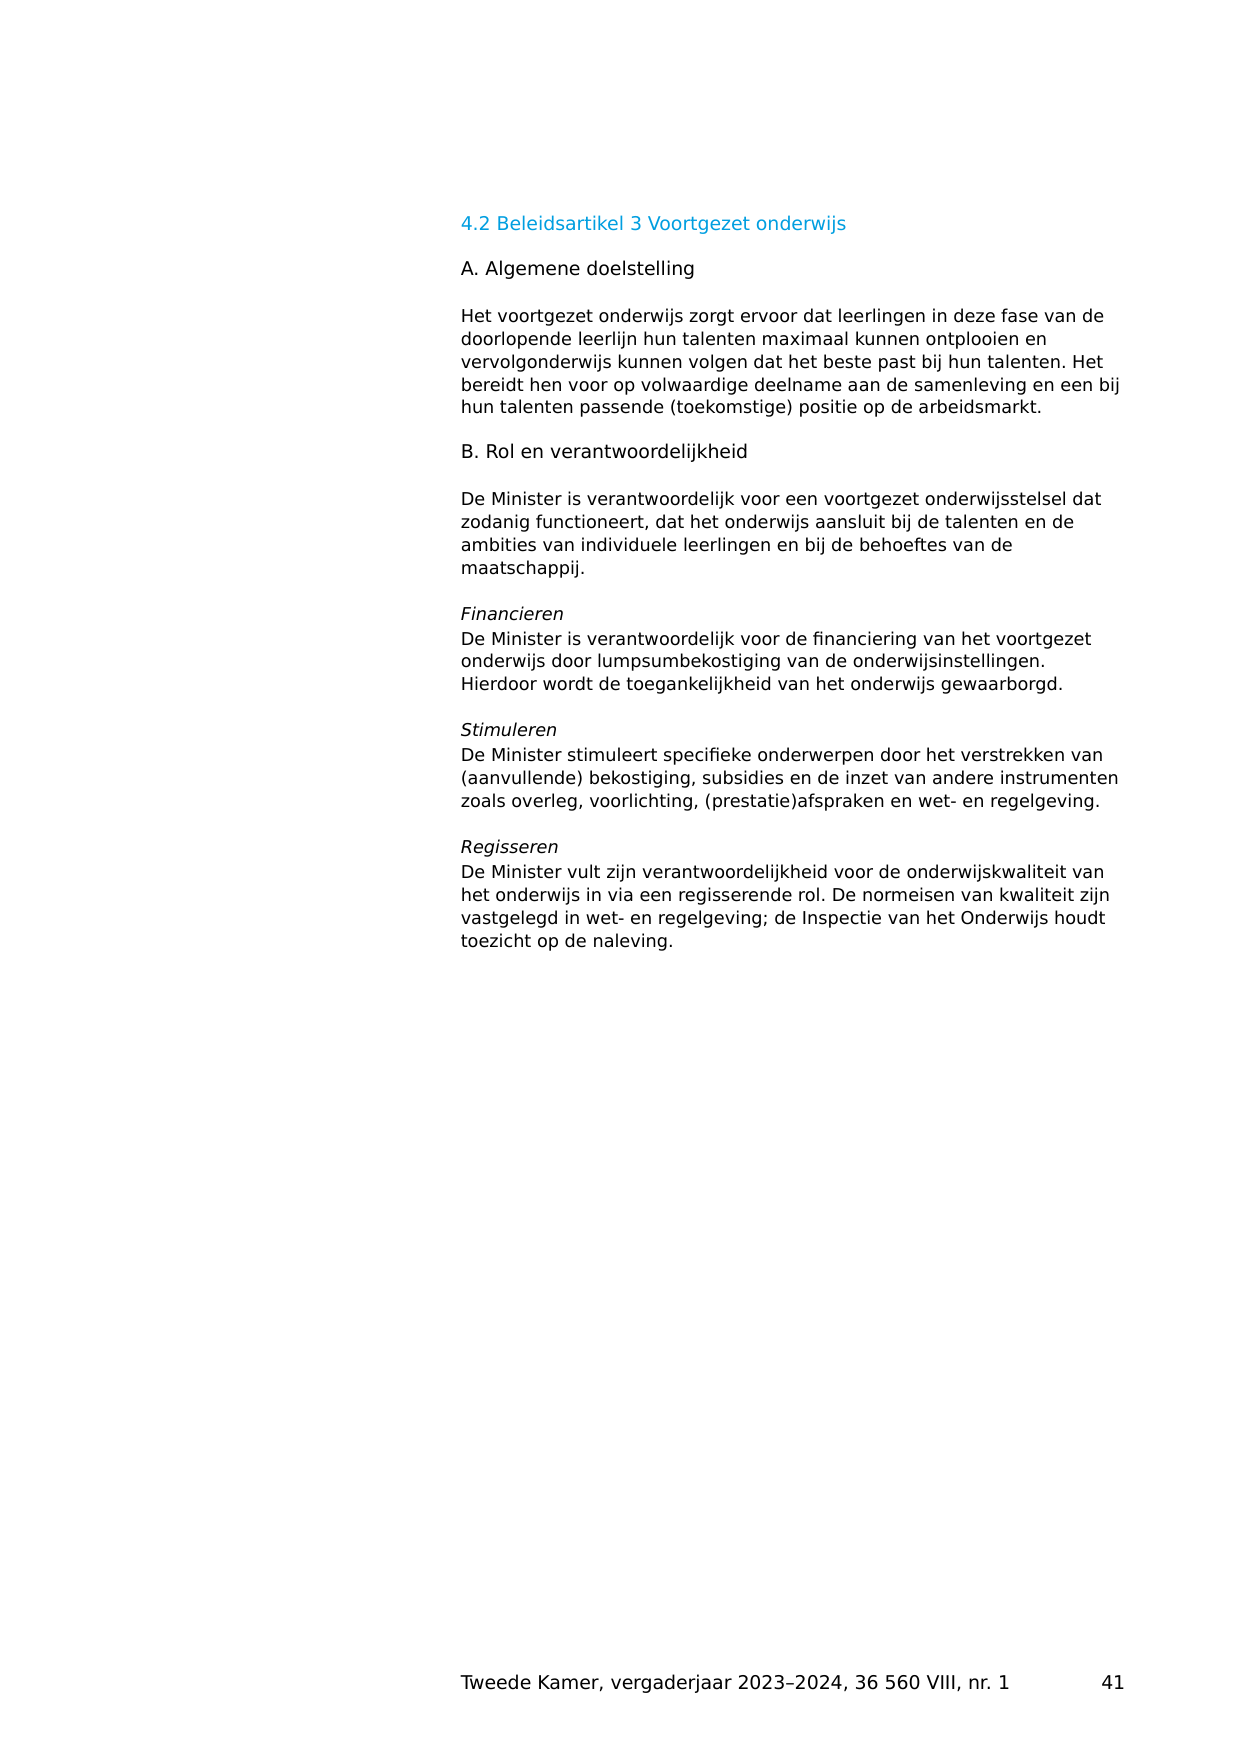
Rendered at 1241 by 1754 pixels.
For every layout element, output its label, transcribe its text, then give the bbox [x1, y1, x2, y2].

title A. Algemene doelstelling [461, 258, 1125, 280]
text Regisseren [461, 835, 1125, 858]
text Het voortgezet onderwijs zorgt ervoor dat leerlingen in deze fase van de doorlopende leerlijn hun talenten maximaal kunnen ontplooien en vervolgonderwijs kunnen volgen dat het beste past bij hun talenten. Het bereidt hen voor op volwaardige deelname aan de samenleving en een bij hun talenten passende (toekomstige) positie op de arbeidsmarkt. [461, 304, 1125, 418]
title 4.2 Beleidsartikel 3 Voortgezet onderwijs [461, 213, 1125, 235]
title B. Rol en verantwoordelijkheid [461, 441, 1125, 463]
text De Minister stimuleert specifieke onderwerpen door het verstrekken van (aanvullende) bekostiging, subsidies en de inzet van andere instrumenten zoals overleg, voorlichting, (prestatie)afspraken en wet- en regelgeving. [461, 743, 1125, 812]
text Stimuleren [461, 718, 1125, 741]
text De Minister vult zijn verantwoordelijkheid voor de onderwijskwaliteit van het onderwijs in via een regisserende rol. De normeisen van kwaliteit zijn vastgelegd in wet- en regelgeving; de Inspectie van het Onderwijs houdt toezicht op de naleving. [461, 860, 1125, 952]
text Financieren [461, 602, 1125, 624]
text De Minister is verantwoordelijk voor een voortgezet onderwijsstelsel dat zodanig functioneert, dat het onderwijs aansluit bij de talenten en de ambities van individuele leerlingen en bij de behoeftes van de maatschappij. [461, 487, 1125, 579]
text De Minister is verantwoordelijk voor de financiering van het voortgezet onderwijs door lumpsumbekostiging van de onderwijsinstellingen. Hierdoor wordt de toegankelijkheid van het onderwijs gewaarborgd. [461, 627, 1125, 695]
